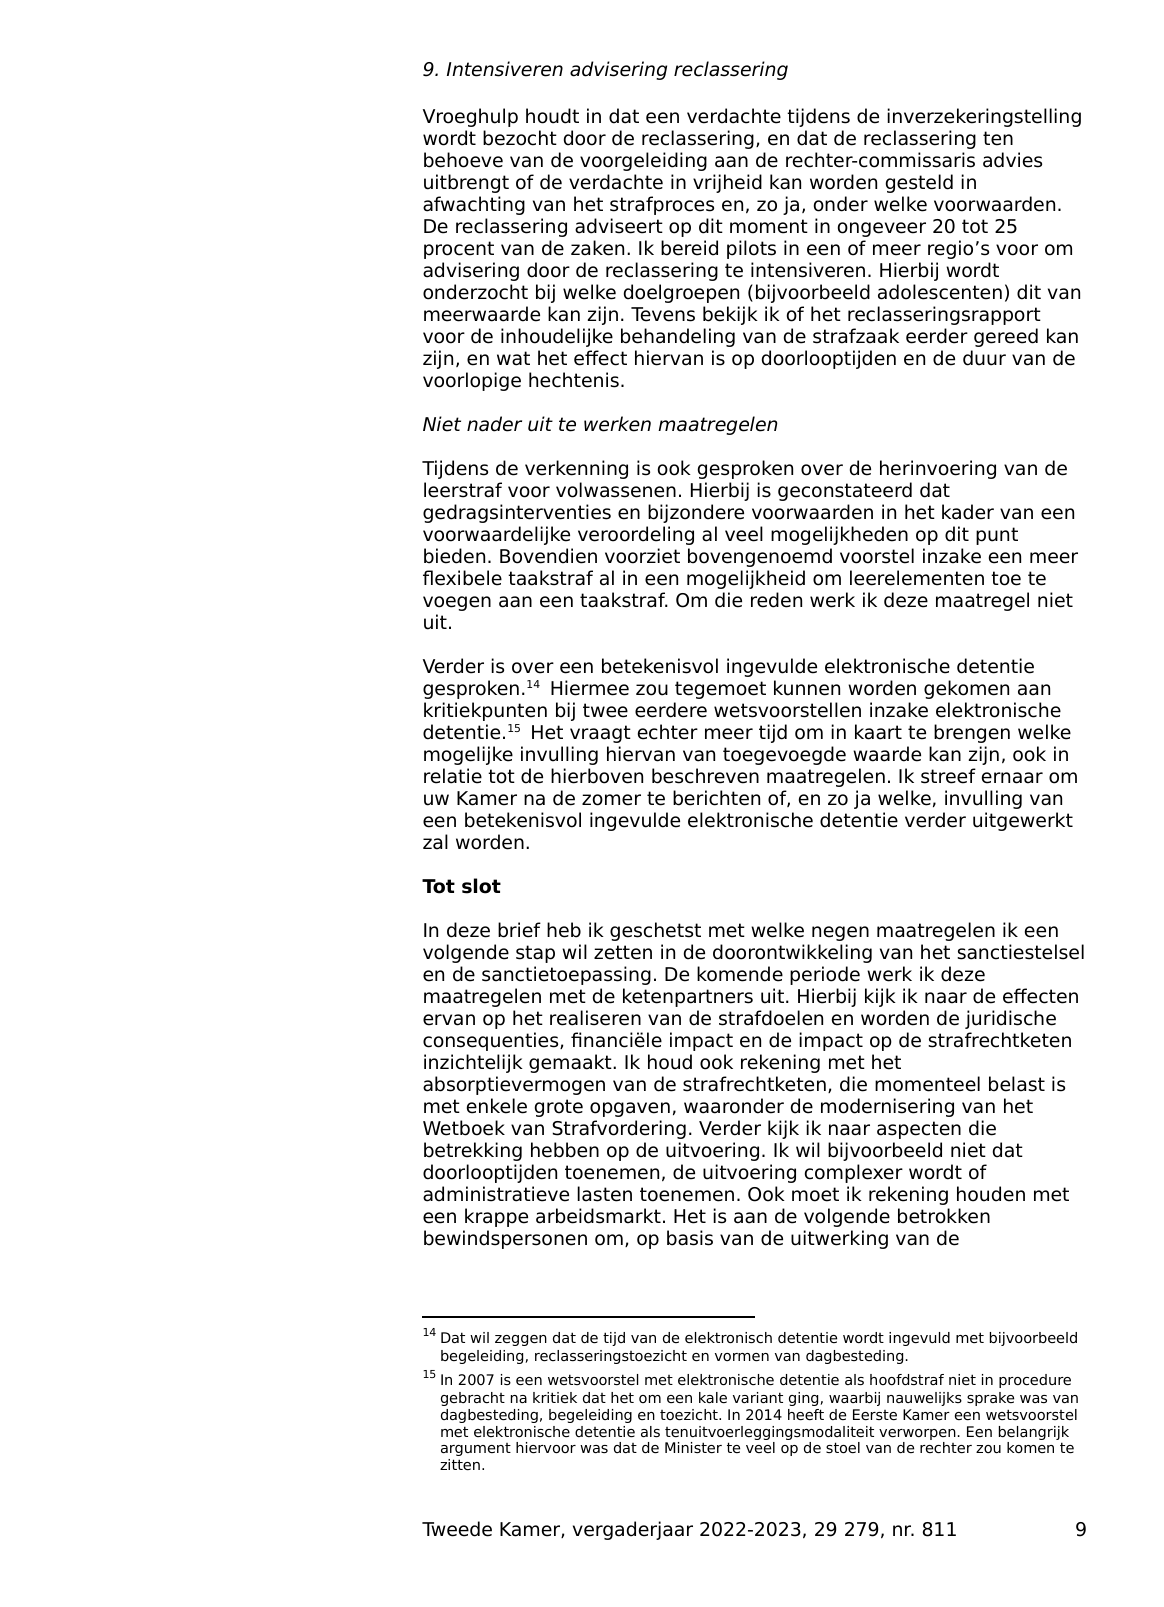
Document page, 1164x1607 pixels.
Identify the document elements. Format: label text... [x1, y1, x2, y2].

subtitle 9. Intensiveren advisering reclassering [422, 59, 1087, 81]
text In 2007 is een wetsvoorstel met elektronische detentie als hoofdstraf niet in procedure gebracht na kritiek dat het om een kale variant ging, waarbij nauwelijks sprake was van dagbesteding, begeleiding en toezicht. In 2014 heeft de Eerste Kamer een wetsvoorstel met elektronische detentie als tenuitvoerleggingsmodaliteit verworpen. Een belangrijk argument hiervoor was dat de Minister te veel op de stoel van de rechter zou komen te zitten. [422, 1368, 1087, 1474]
subtitle Niet nader uit te werken maatregelen [422, 414, 1087, 436]
subtitle Tot slot [422, 876, 1087, 898]
text Tijdens de verkenning is ook gesproken over de herinvoering van de leerstraf voor volwassenen. Hierbij is geconstateerd dat gedragsinterventies en bijzondere voorwaarden in het kader van een voorwaardelijke veroordeling al veel mogelijkheden op dit punt bieden. Bovendien voorziet bovengenoemd voorstel inzake een meer flexibele taakstraf al in een mogelijkheid om leerelementen toe te voegen aan een taakstraf. Om die reden werk ik deze maatregel niet uit. [422, 458, 1087, 634]
text Vroeghulp houdt in dat een verdachte tijdens de inverzekeringstelling wordt bezocht door de reclassering, en dat de reclassering ten behoeve van de voorgeleiding aan de rechter-commissaris advies uitbrengt of de verdachte in vrijheid kan worden gesteld in afwachting van het strafproces en, zo ja, onder welke voorwaarden. De reclassering adviseert op dit moment in ongeveer 20 tot 25 procent van de zaken. Ik bereid pilots in een of meer regio’s voor om advisering door de reclassering te intensiveren. Hierbij wordt onderzocht bij welke doelgroepen (bijvoorbeeld adolescenten) dit van meerwaarde kan zijn. Tevens bekijk ik of het reclasseringsrapport voor de inhoudelijke behandeling van de strafzaak eerder gereed kan zijn, en wat het effect hiervan is op doorlooptijden en de duur van de voorlopige hechtenis. [422, 106, 1087, 392]
text Dat wil zeggen dat de tijd van de elektronisch detentie wordt ingevuld met bijvoorbeeld begeleiding, reclasseringstoezicht en vormen van dagbesteding. [422, 1326, 1087, 1365]
text In deze brief heb ik geschetst met welke negen maatregelen ik een volgende stap wil zetten in de doorontwikkeling van het sanctiestelsel en de sanctietoepassing. De komende periode werk ik deze maatregelen met de ketenpartners uit. Hierbij kijk ik naar de effecten ervan op het realiseren van de strafdoelen en worden de juridische consequenties, financiële impact en de impact op de strafrechtketen inzichtelijk gemaakt. Ik houd ook rekening met het absorptievermogen van de strafrechtketen, die momenteel belast is met enkele grote opgaven, waaronder de modernisering van het Wetboek van Strafvordering. Verder kijk ik naar aspecten die betrekking hebben op de uitvoering. Ik wil bijvoorbeeld niet dat doorlooptijden toenemen, de uitvoering complexer wordt of administratieve lasten toenemen. Ook moet ik rekening houden met een krappe arbeidsmarkt. Het is aan de volgende betrokken bewindspersonen om, op basis van de uitwerking van de [422, 920, 1087, 1250]
text Verder is over een betekenisvol ingevulde elektronische detentie gesproken. Hiermee zou tegemoet kunnen worden gekomen aan kritiekpunten bij twee eerdere wetsvoorstellen inzake elektronische detentie. Het vraagt echter meer tijd om in kaart te brengen welke mogelijke invulling hiervan van toegevoegde waarde kan zijn, ook in relatie tot de hierboven beschreven maatregelen. Ik streef ernaar om uw Kamer na de zomer te berichten of, en zo ja welke, invulling van een betekenisvol ingevulde elektronische detentie verder uitgewerkt zal worden. [422, 656, 1087, 854]
